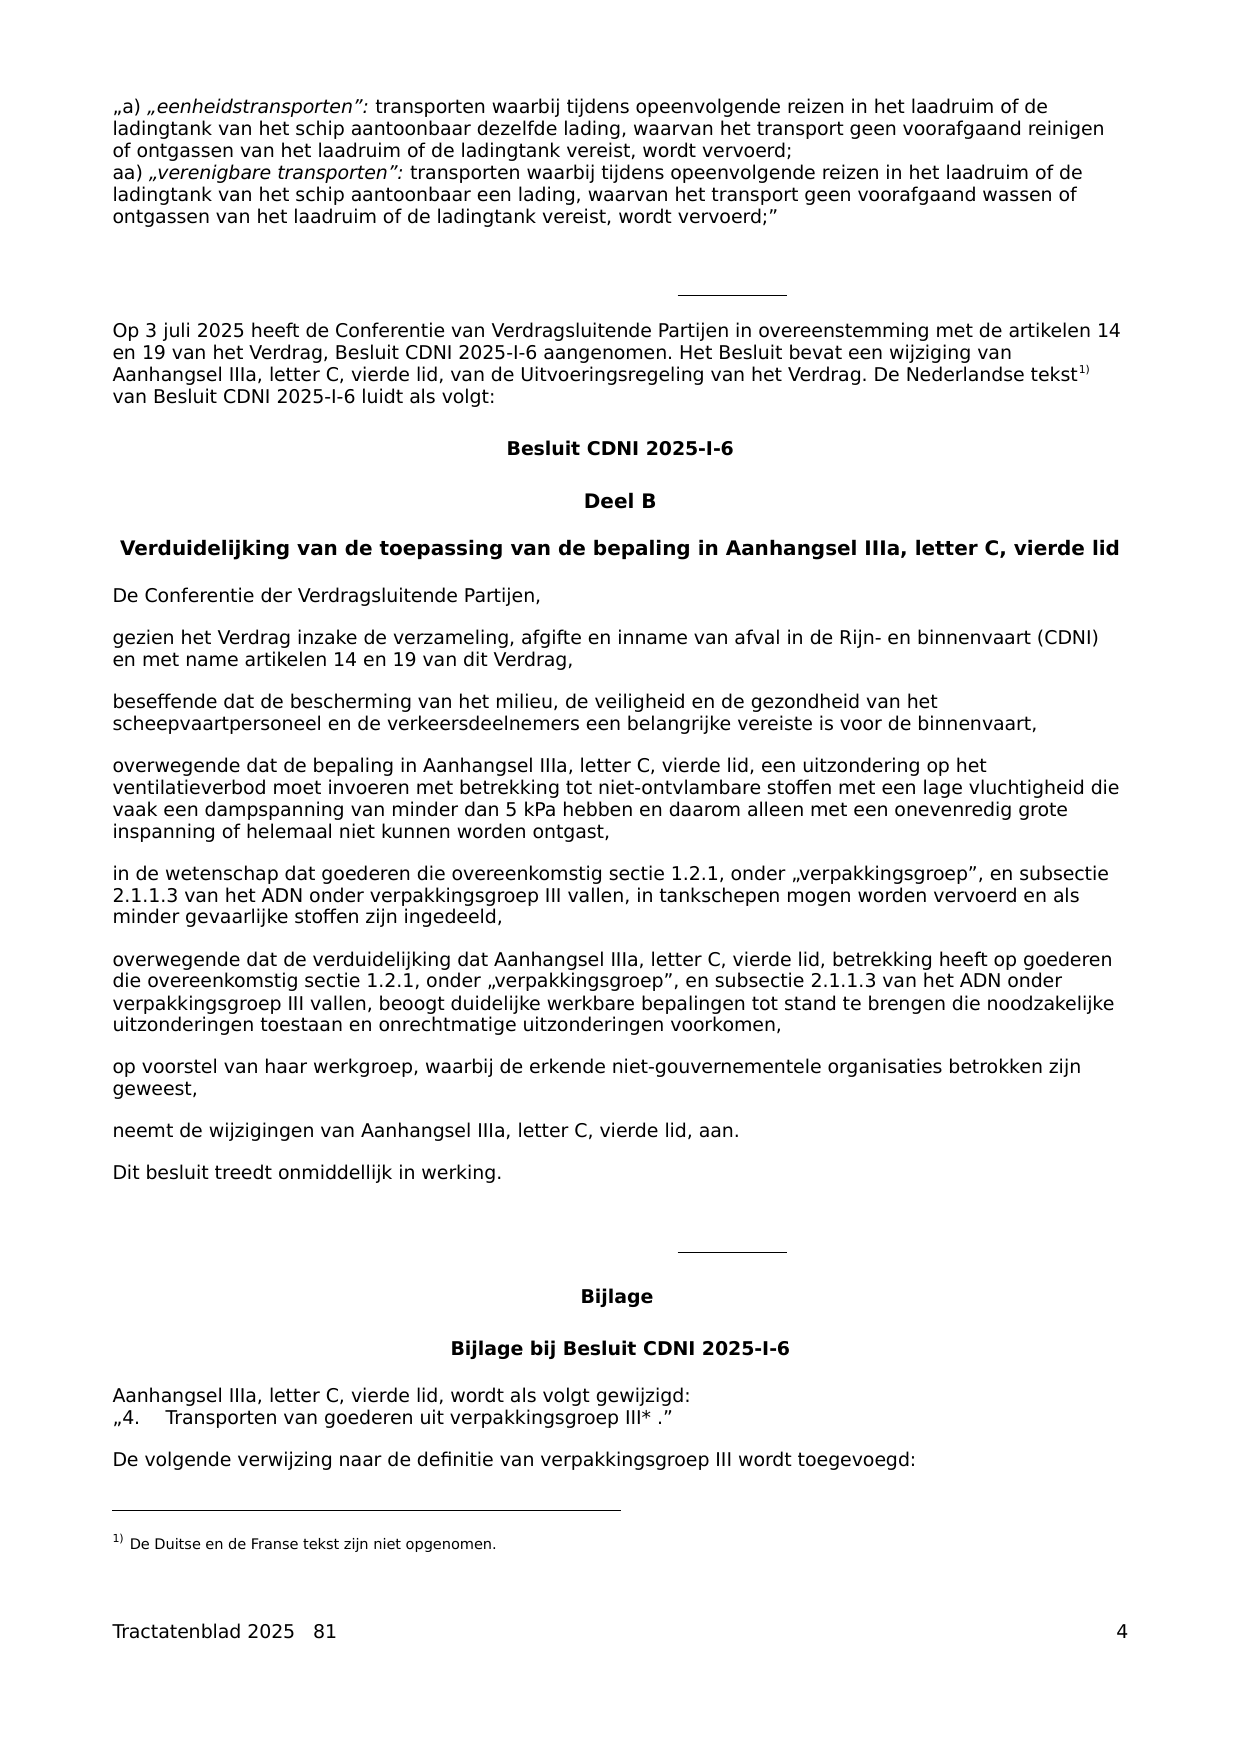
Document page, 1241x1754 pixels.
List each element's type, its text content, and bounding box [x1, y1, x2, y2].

text „4. Transporten van goederen uit verpakkingsgroep III* .” [112, 1407, 1128, 1429]
text gezien het Verdrag inzake de verzameling, afgifte en inname van afval in de Rijn- en binnenvaart (CDNI) en met name artikelen 14 en 19 van dit Verdrag, [112, 627, 1128, 671]
subtitle Deel B Verduidelijking van de toepassing van de bepaling in Aanhangsel IIIa, letter C, vierde lid [112, 490, 1128, 560]
text aa) „verenigbare transporten”: transporten waarbij tijdens opeenvolgende reizen in het laadruim of de ladingtank van het schip aantoonbaar een lading, waarvan het transport geen voorafgaand wassen of ontgassen van het laadruim of de ladingtank vereist, wordt vervoerd;” [112, 162, 1128, 228]
text Op 3 juli 2025 heeft de Conferentie van Verdragsluitende Partijen in overeenstemming met de artikelen 14 en 19 van het Verdrag, Besluit CDNI 2025-I-6 aangenomen. Het Besluit bevat een wijziging van Aanhangsel IIIa, letter C, vierde lid, van de Uitvoeringsregeling van het Verdrag. De Nederlandse tekst van Besluit CDNI 2025-I-6 luidt als volgt: [112, 320, 1128, 408]
text op voorstel van haar werkgroep, waarbij de erkende niet-gouvernementele organisaties betrokken zijn geweest, [112, 1056, 1128, 1100]
text De Conferentie der Verdragsluitende Partijen, [112, 585, 1128, 607]
subtitle Besluit CDNI 2025-I-6 [112, 438, 1128, 460]
text in de wetenschap dat goederen die overeenkomstig sectie 1.2.1, onder „verpakkingsgroep”, en subsectie 2.1.1.3 van het ADN onder verpakkingsgroep III vallen, in tankschepen mogen worden vervoerd en als minder gevaarlijke stoffen zijn ingedeeld, [112, 862, 1128, 928]
text neemt de wijzigingen van Aanhangsel IIIa, letter C, vierde lid, aan. [112, 1120, 1128, 1142]
text De volgende verwijzing naar de definitie van verpakkingsgroep III wordt toegevoegd: [112, 1449, 1128, 1471]
text „a) „eenheidstransporten”: transporten waarbij tijdens opeenvolgende reizen in het laadruim of de ladingtank van het schip aantoonbaar dezelfde lading, waarvan het transport geen voorafgaand reinigen of ontgassen van het laadruim of de ladingtank vereist, wordt vervoerd; [112, 96, 1128, 162]
subtitle Bijlage bij Besluit CDNI 2025-I-6 [112, 1338, 1128, 1360]
text Dit besluit treedt onmiddellijk in werking. [112, 1162, 1128, 1184]
subtitle Bijlage [112, 1286, 1128, 1308]
text overwegende dat de verduidelijking dat Aanhangsel IIIa, letter C, vierde lid, betrekking heeft op goederen die overeenkomstig sectie 1.2.1, onder „verpakkingsgroep”, en subsectie 2.1.1.3 van het ADN onder verpakkingsgroep III vallen, beoogt duidelijke werkbare bepalingen tot stand te brengen die noodzakelijke uitzonderingen toestaan en onrechtmatige uitzonderingen voorkomen, [112, 948, 1128, 1036]
text Aanhangsel IIIa, letter C, vierde lid, wordt als volgt gewijzigd: [112, 1385, 1128, 1407]
text overwegende dat de bepaling in Aanhangsel IIIa, letter C, vierde lid, een uitzondering op het ventilatieverbod moet invoeren met betrekking tot niet-ontvlambare stoffen met een lage vluchtigheid die vaak een dampspanning van minder dan 5 kPa hebben en daarom alleen met een onevenredig grote inspanning of helemaal niet kunnen worden ontgast, [112, 754, 1128, 842]
text De Duitse en de Franse tekst zijn niet opgenomen. [112, 1532, 1128, 1554]
text beseffende dat de bescherming van het milieu, de veiligheid en de gezondheid van het scheepvaartpersoneel en de verkeersdeelnemers een belangrijke vereiste is voor de binnenvaart, [112, 691, 1128, 734]
